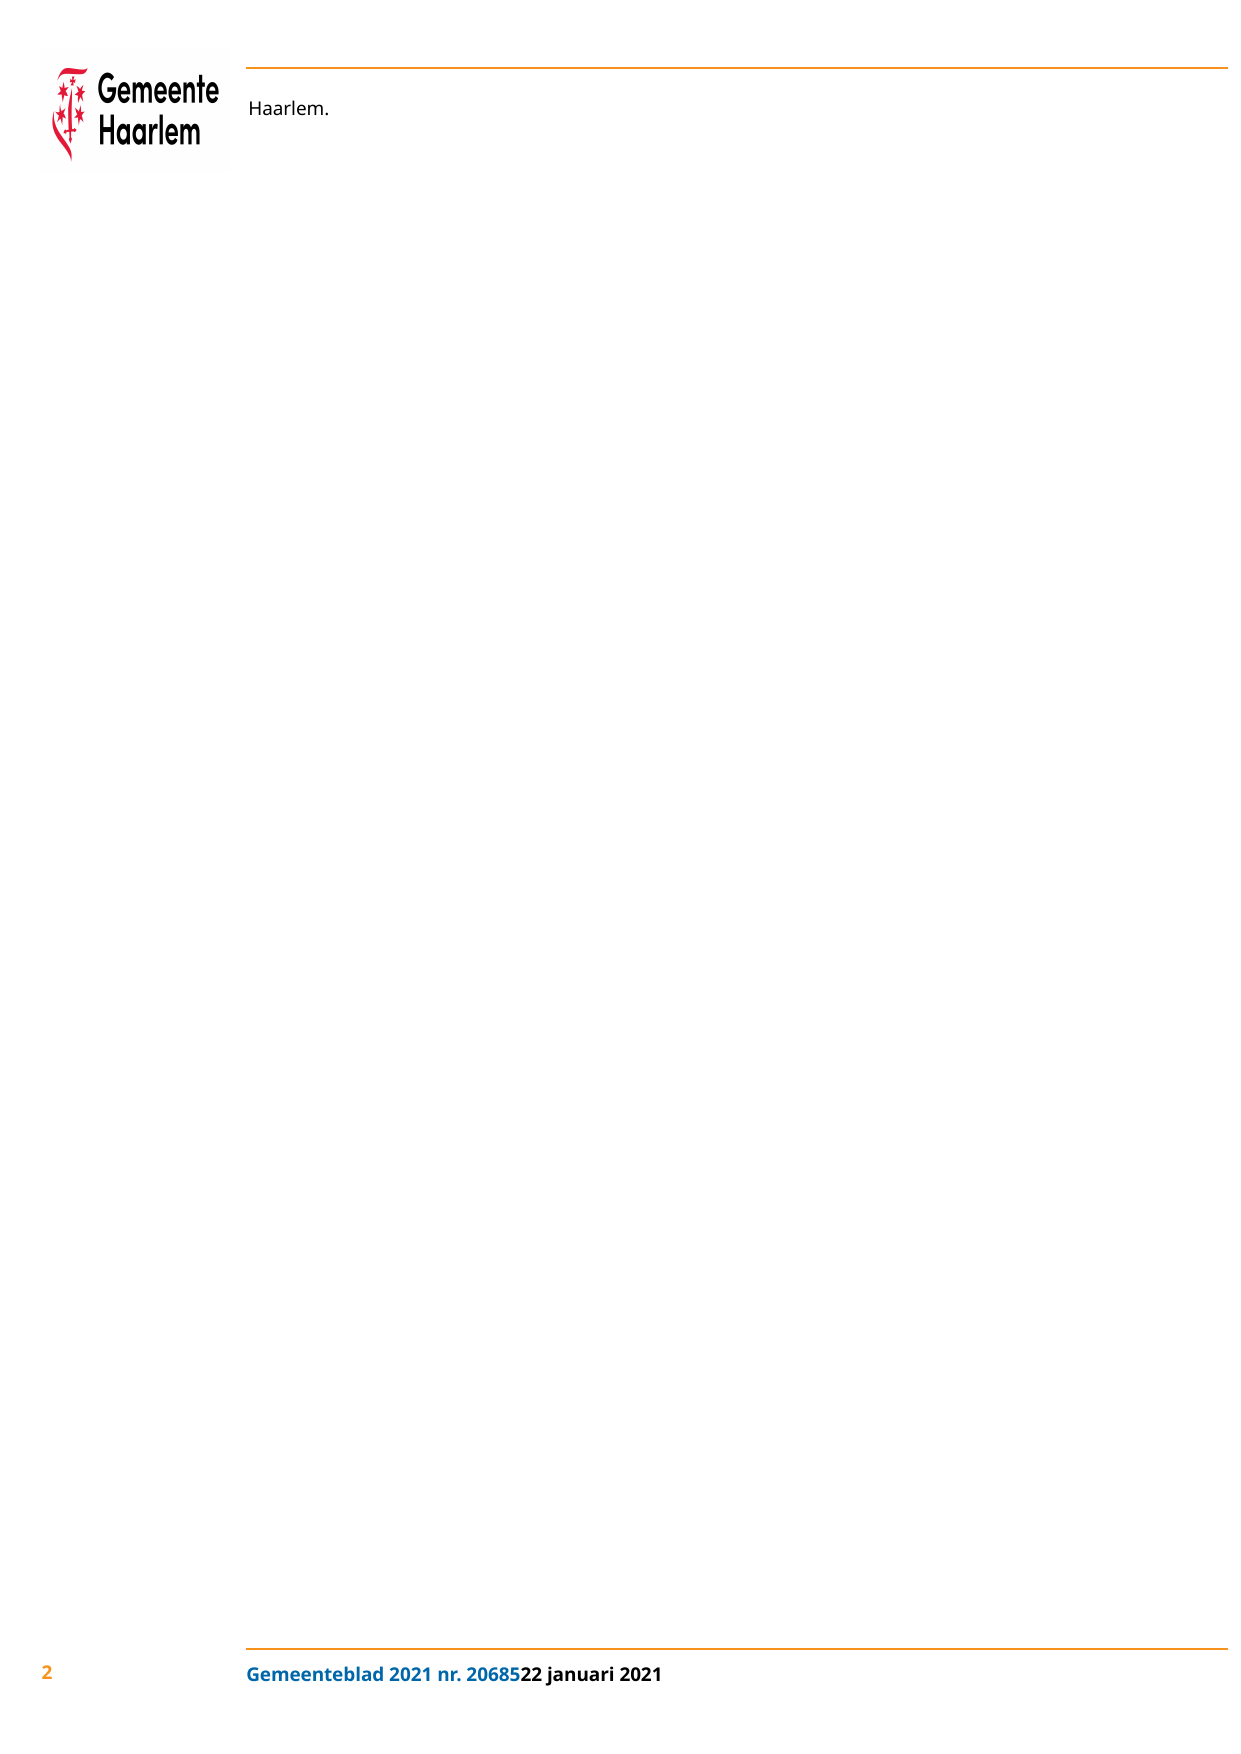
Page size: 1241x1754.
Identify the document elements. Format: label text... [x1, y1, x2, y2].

picture [41, 47, 231, 172]
text Haarlem. [248, 95, 1152, 121]
